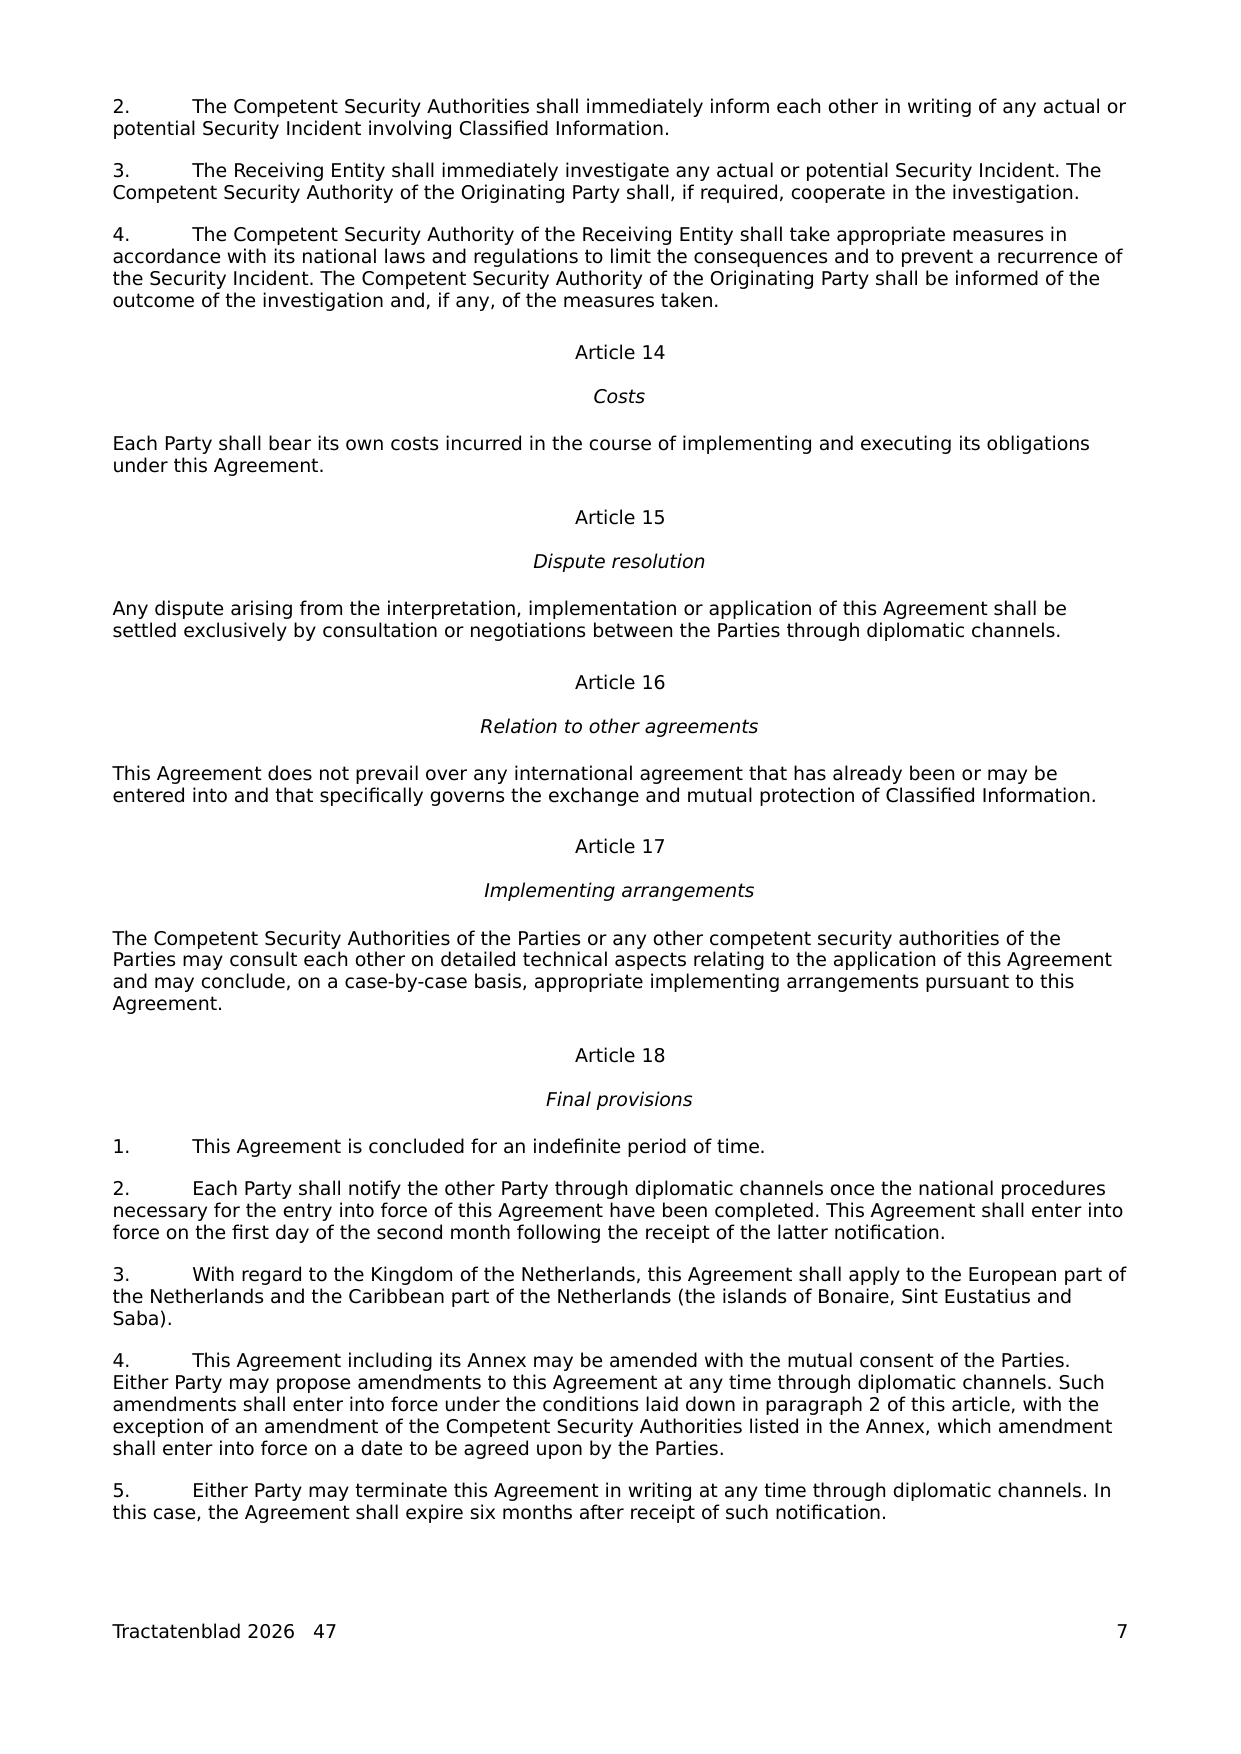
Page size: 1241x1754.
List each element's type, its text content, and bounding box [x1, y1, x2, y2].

text 4. The Competent Security Authority of the Receiving Entity shall take appropriate measures in accordance with its national laws and regulations to limit the consequences and to prevent a recurrence of the Security Incident. The Competent Security Authority of the Originating Party shall be informed of the outcome of the investigation and, if any, of the measures taken. [112, 224, 1128, 312]
subtitle Article 14 Costs [112, 342, 1128, 408]
text Each Party shall bear its own costs incurred in the course of implementing and executing its obligations under this Agreement. [112, 433, 1128, 477]
text The Competent Security Authorities of the Parties or any other competent security authorities of the Parties may consult each other on detailed technical aspects relating to the application of this Agreement and may conclude, on a case-by-case basis, appropriate implementing arrangements pursuant to this Agreement. [112, 927, 1128, 1015]
subtitle Article 16 Relation to other agreements [112, 672, 1128, 737]
subtitle Article 18 Final provisions [112, 1045, 1128, 1111]
text 2. The Competent Security Authorities shall immediately inform each other in writing of any actual or potential Security Incident involving Classified Information. [112, 96, 1128, 140]
text 5. Either Party may terminate this Agreement in writing at any time through diplomatic channels. In this case, the Agreement shall expire six months after receipt of such notification. [112, 1480, 1128, 1524]
text 2. Each Party shall notify the other Party through diplomatic channels once the national procedures necessary for the entry into force of this Agreement have been completed. This Agreement shall enter into force on the first day of the second month following the receipt of the latter notification. [112, 1178, 1128, 1244]
text This Agreement does not prevail over any international agreement that has already been or may be entered into and that specifically governs the exchange and mutual protection of Classified Information. [112, 762, 1128, 806]
text 3. With regard to the Kingdom of the Netherlands, this Agreement shall apply to the European part of the Netherlands and the Caribbean part of the Netherlands (the islands of Bonaire, Sint Eustatius and Saba). [112, 1264, 1128, 1330]
text Any dispute arising from the interpretation, implementation or application of this Agreement shall be settled exclusively by consultation or negotiations between the Parties through diplomatic channels. [112, 598, 1128, 642]
text 4. This Agreement including its Annex may be amended with the mutual consent of the Parties. Either Party may propose amendments to this Agreement at any time through diplomatic channels. Such amendments shall enter into force under the conditions laid down in paragraph 2 of this article, with the exception of an amendment of the Competent Security Authorities listed in the Annex, which amendment shall enter into force on a date to be agreed upon by the Parties. [112, 1350, 1128, 1460]
text 3. The Receiving Entity shall immediately investigate any actual or potential Security Incident. The Competent Security Authority of the Originating Party shall, if required, cooperate in the investigation. [112, 160, 1128, 204]
text 1. This Agreement is concluded for an indefinite period of time. [112, 1136, 1128, 1158]
subtitle Article 15 Dispute resolution [112, 507, 1128, 573]
subtitle Article 17 Implementing arrangements [112, 836, 1128, 902]
